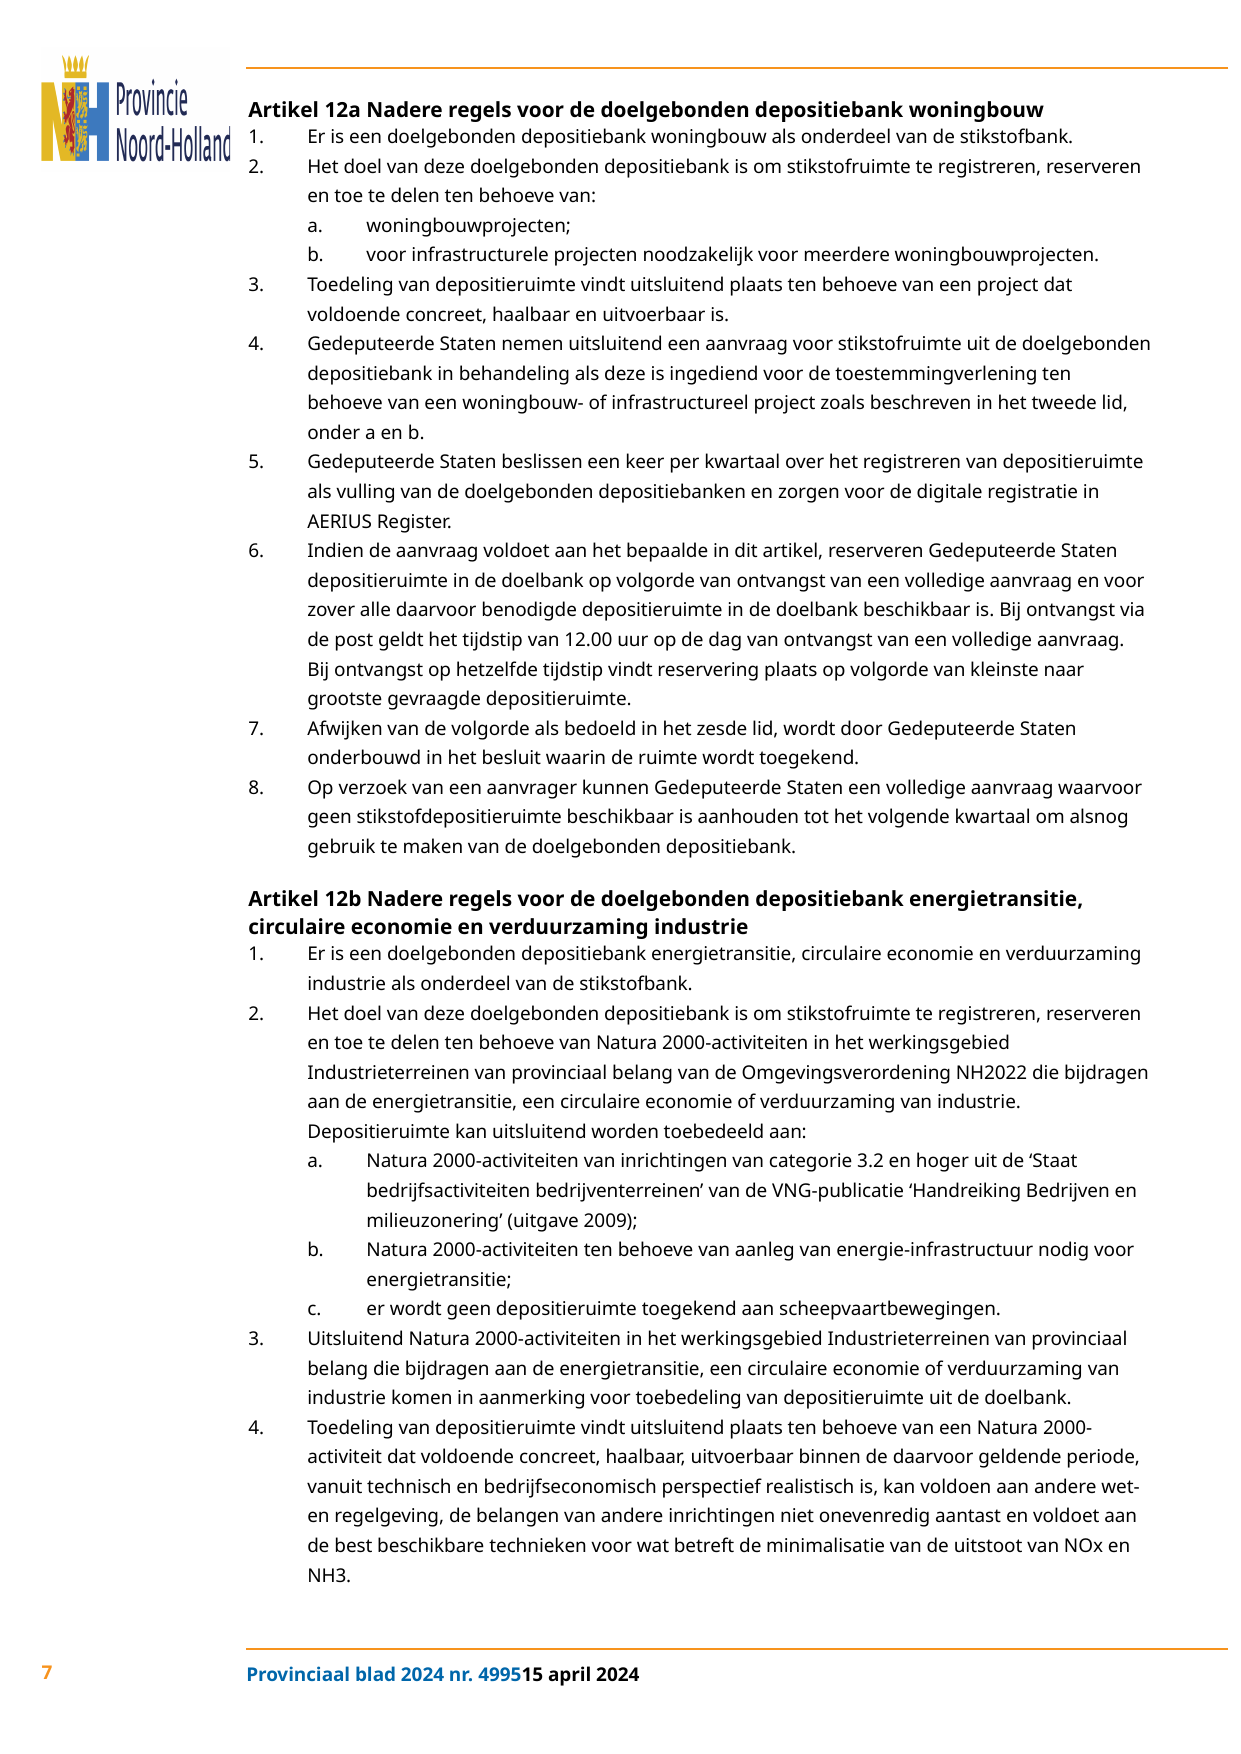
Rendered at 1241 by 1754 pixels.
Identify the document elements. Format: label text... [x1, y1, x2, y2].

list er wordt geen depositieruimte toegekend aan scheepvaartbewegingen. [307, 1296, 1152, 1321]
list Afwijken van de volgorde als bedoeld in het zesde lid, wordt door Gedeputeerde Staten onderbouwd in het besluit waarin de ruimte wordt toegekend. [248, 715, 1152, 770]
list Er is een doelgebonden depositiebank woningbouw als onderdeel van de stikstofbank. [248, 123, 1152, 149]
picture [41, 47, 231, 172]
list Het doel van deze doelgebonden depositiebank is om stikstofruimte te registreren, reserveren en toe te delen ten behoeve van Natura 2000-activiteiten in het werkingsgebied Industrieterreinen van provinciaal belang van de Omgevingsverordening NH2022 die bijdragen aan de energietransitie, een circulaire economie of verduurzaming van industrie. Depositieruimte kan uitsluitend worden toebedeeld aan: [248, 1000, 1152, 1144]
list Op verzoek van een aanvrager kunnen Gedeputeerde Staten een volledige aanvraag waarvoor geen stikstofdepositieruimte beschikbaar is aanhouden tot het volgende kwartaal om alsnog gebruik te maken van de doelgebonden depositiebank. [248, 774, 1152, 859]
list woningbouwprojecten; [307, 212, 1152, 238]
list Natura 2000-activiteiten van inrichtingen van categorie 3.2 en hoger uit de ‘Staat bedrijfsactiviteiten bedrijventerreinen’ van de VNG-publicatie ‘Handreiking Bedrijven en milieuzonering’ (uitgave 2009); [307, 1148, 1152, 1232]
list Toedeling van depositieruimte vindt uitsluitend plaats ten behoeve van een project dat voldoende concreet, haalbaar en uitvoerbaar is. [248, 271, 1152, 326]
list Gedeputeerde Staten beslissen een keer per kwartaal over het registreren van depositieruimte als vulling van de doelgebonden depositiebanken en zorgen voor de digitale registratie in AERIUS Register. [248, 449, 1152, 533]
text Artikel 12b Nadere regels voor de doelgebonden depositiebank energietransitie, circulaire economie en verduurzaming industrie [248, 884, 1152, 941]
text Artikel 12a Nadere regels voor de doelgebonden depositiebank woningbouw [248, 95, 1152, 123]
list Gedeputeerde Staten nemen uitsluitend een aanvraag voor stikstofruimte uit de doelgebonden depositiebank in behandeling als deze is ingediend voor de toestemmingverlening ten behoeve van een woningbouw- of infrastructureel project zoals beschreven in het tweede lid, onder a en b. [248, 330, 1152, 445]
list Uitsluitend Natura 2000-activiteiten in het werkingsgebied Industrieterreinen van provinciaal belang die bijdragen aan de energietransitie, een circulaire economie of verduurzaming van industrie komen in aanmerking voor toebedeling van depositieruimte uit de doelbank. [248, 1325, 1152, 1410]
list Indien de aanvraag voldoet aan het bepaalde in dit artikel, reserveren Gedeputeerde Staten depositieruimte in de doelbank op volgorde van ontvangst van een volledige aanvraag en voor zover alle daarvoor benodigde depositieruimte in de doelbank beschikbaar is. Bij ontvangst via de post geldt het tijdstip van 12.00 uur op de dag van ontvangst van een volledige aanvraag. Bij ontvangst op hetzelfde tijdstip vindt reservering plaats op volgorde van kleinste naar grootste gevraagde depositieruimte. [248, 537, 1152, 711]
list Natura 2000-activiteiten ten behoeve van aanleg van energie-infrastructuur nodig voor energietransitie; [307, 1236, 1152, 1292]
list Er is een doelgebonden depositiebank energietransitie, circulaire economie en verduurzaming industrie als onderdeel van de stikstofbank. [248, 941, 1152, 996]
list voor infrastructurele projecten noodzakelijk voor meerdere woningbouwprojecten. [307, 242, 1152, 267]
list Toedeling van depositieruimte vindt uitsluitend plaats ten behoeve van een Natura 2000-activiteit dat voldoende concreet, haalbaar, uitvoerbaar binnen de daarvoor geldende periode, vanuit technisch en bedrijfseconomisch perspectief realistisch is, kan voldoen aan andere wet- en regelgeving, de belangen van andere inrichtingen niet onevenredig aantast en voldoet aan de best beschikbare technieken voor wat betreft de minimalisatie van de uitstoot van NOx en NH3. [248, 1414, 1152, 1587]
list Het doel van deze doelgebonden depositiebank is om stikstofruimte te registreren, reserveren en toe te delen ten behoeve van: [248, 153, 1152, 208]
